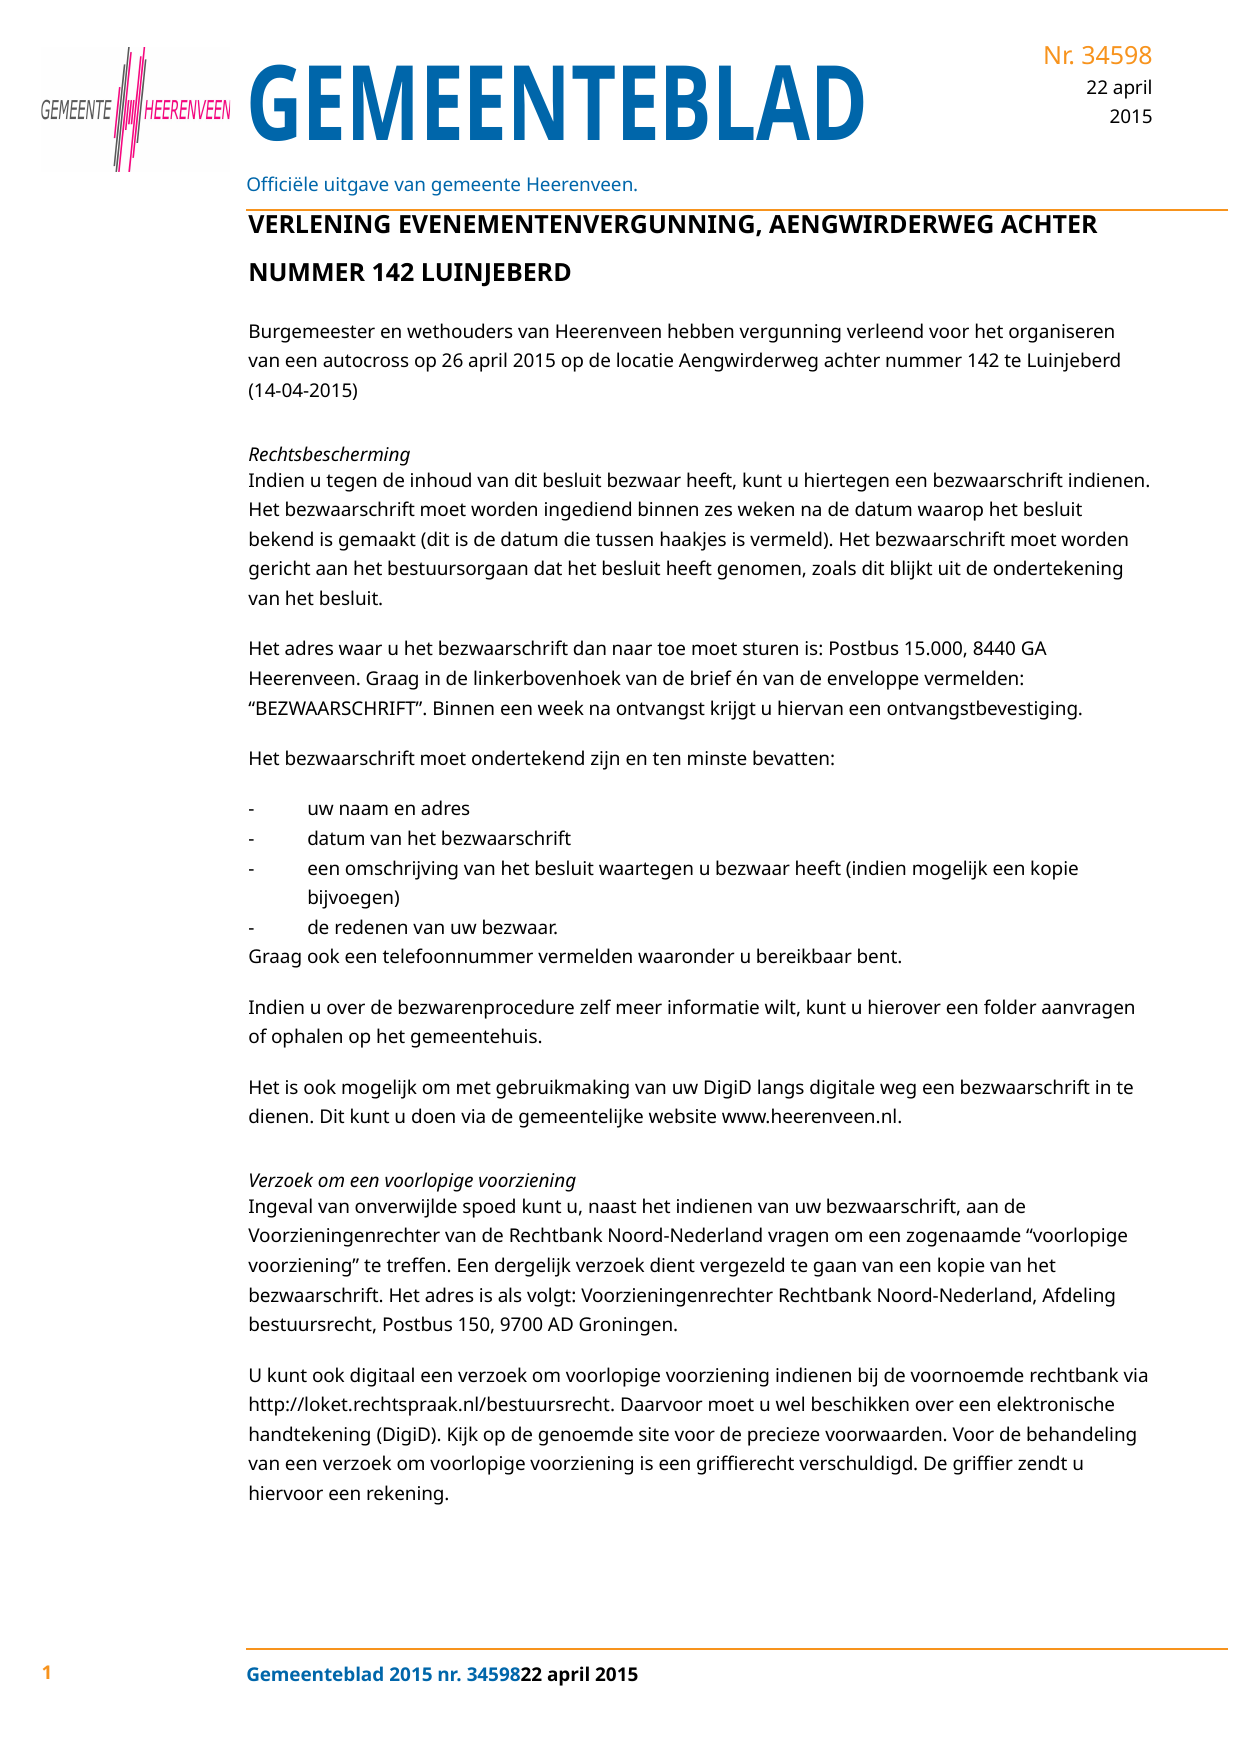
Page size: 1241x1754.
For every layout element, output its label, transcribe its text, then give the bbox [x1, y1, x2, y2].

list uw naam en adres [248, 796, 1152, 821]
picture [41, 47, 231, 172]
text Het bezwaarschrift moet ondertekend zijn en ten minste bevatten: [248, 745, 1152, 771]
text U kunt ook digitaal een verzoek om voorlopige voorziening indienen bij de voornoemde rechtbank via http://loket.rechtspraak.nl/bestuursrecht. Daarvoor moet u wel beschikken over een elektronische handtekening (DigiD). Kijk op de genoemde site voor de precieze voorwaarden. Voor de behandeling van een verzoek om voorlopige voorziening is een griffierecht verschuldigd. De griffier zendt u hiervoor een rekening. [248, 1362, 1152, 1506]
text VERLENING EVENEMENTENVERGUNNING, AENGWIRDERWEG ACHTER NUMMER 142 LUINJEBERD [248, 211, 1152, 288]
text Indien u over de bezwarenprocedure zelf meer informatie wilt, kunt u hierover een folder aanvragen of ophalen op het gemeentehuis. [248, 994, 1152, 1049]
text Graag ook een telefoonnummer vermelden waaronder u bereikbaar bent. [248, 943, 1152, 969]
text Verzoek om een voorlopige voorziening [248, 1167, 1152, 1193]
list datum van het bezwaarschrift [248, 825, 1152, 851]
text Burgemeester en wethouders van Heerenveen hebben vergunning verleend voor het organiseren van een autocross op 26 april 2015 op de locatie Aengwirderweg achter nummer 142 te Luinjeberd (14-04-2015) [248, 318, 1152, 403]
list de redenen van uw bezwaar. [248, 914, 1152, 939]
list een omschrijving van het besluit waartegen u bezwaar heeft (indien mogelijk een kopie bijvoegen) [248, 855, 1152, 910]
text Ingeval van onverwijlde spoed kunt u, naast het indienen van uw bezwaarschrift, aan de Voorzieningenrechter van de Rechtbank Noord-Nederland vragen om een zogenaamde “voorlopige voorziening” te treffen. Een dergelijk verzoek dient vergezeld te gaan van een kopie van het bezwaarschrift. Het adres is als volgt: Voorzieningenrechter Rechtbank Noord-Nederland, Afdeling bestuursrecht, Postbus 150, 9700 AD Groningen. [248, 1193, 1152, 1337]
text Indien u tegen de inhoud van dit besluit bezwaar heeft, kunt u hiertegen een bezwaarschrift indienen. Het bezwaarschrift moet worden ingediend binnen zes weken na de datum waarop het besluit bekend is gemaakt (dit is de datum die tussen haakjes is vermeld). Het bezwaarschrift moet worden gericht aan het bestuursorgaan dat het besluit heeft genomen, zoals dit blijkt uit de ondertekening van het besluit. [248, 467, 1152, 611]
text Het is ook mogelijk om met gebruikmaking van uw DigiD langs digitale weg een bezwaarschrift in te dienen. Dit kunt u doen via de gemeentelijke website www.heerenveen.nl. [248, 1074, 1152, 1129]
text Het adres waar u het bezwaarschrift dan naar toe moet sturen is: Postbus 15.000, 8440 GA Heerenveen. Graag in de linkerbovenhoek van de brief én van de enveloppe vermelden: “BEZWAARSCHRIFT”. Binnen een week na ontvangst krijgt u hiervan een ontvangstbevestiging. [248, 636, 1152, 720]
text Rechtsbescherming [248, 441, 1152, 467]
